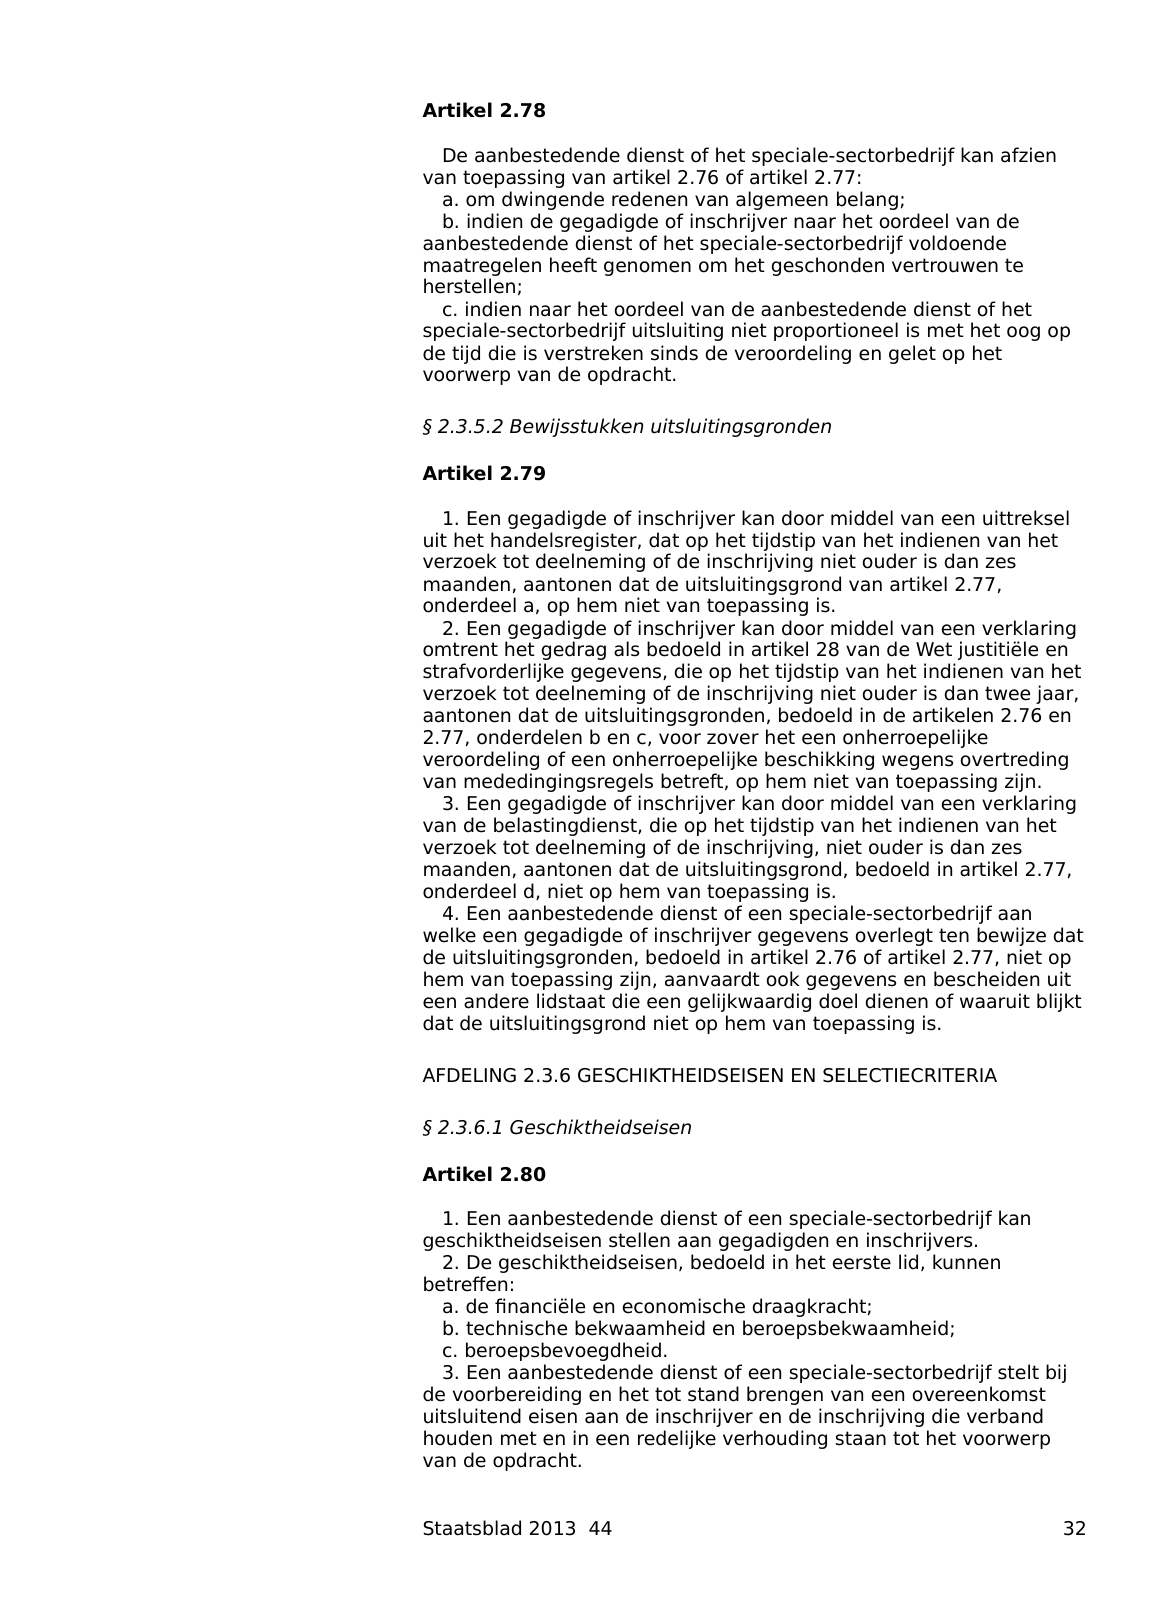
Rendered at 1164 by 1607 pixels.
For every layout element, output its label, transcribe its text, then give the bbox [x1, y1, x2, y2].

text 2. De geschiktheidseisen, bedoeld in het eerste lid, kunnen betreffen: [422, 1252, 1087, 1296]
subtitle § 2.3.5.2 Bewijsstukken uitsluitingsgronden [422, 416, 1087, 438]
text c. indien naar het oordeel van de aanbestedende dienst of het speciale-sectorbedrijf uitsluiting niet proportioneel is met het oog op de tijd die is verstreken sinds de veroordeling en gelet op het voorwerp van de opdracht. [422, 298, 1087, 386]
subtitle § 2.3.6.1 Geschiktheidseisen [422, 1117, 1087, 1139]
text 3. Een gegadigde of inschrijver kan door middel van een verklaring van de belastingdienst, die op het tijdstip van het indienen van het verzoek tot deelneming of de inschrijving, niet ouder is dan zes maanden, aantonen dat de uitsluitingsgrond, bedoeld in artikel 2.77, onderdeel d, niet op hem van toepassing is. [422, 793, 1087, 903]
text b. indien de gegadigde of inschrijver naar het oordeel van de aanbestedende dienst of het speciale-sectorbedrijf voldoende maatregelen heeft genomen om het geschonden vertrouwen te herstellen; [422, 211, 1087, 298]
text 1. Een gegadigde of inschrijver kan door middel van een uittreksel uit het handelsregister, dat op het tijdstip van het indienen van het verzoek tot deelneming of de inschrijving niet ouder is dan zes maanden, aantonen dat de uitsluitingsgrond van artikel 2.77, onderdeel a, op hem niet van toepassing is. [422, 507, 1087, 617]
text a. om dwingende redenen van algemeen belang; [422, 188, 1087, 211]
subtitle Artikel 2.80 [422, 1164, 1087, 1186]
text b. technische bekwaamheid en beroepsbekwaamheid; [422, 1318, 1087, 1340]
text 3. Een aanbestedende dienst of een speciale-sectorbedrijf stelt bij de voorbereiding en het tot stand brengen van een overeenkomst uitsluitend eisen aan de inschrijver en de inschrijving die verband houden met en in een redelijke verhouding staan tot het voorwerp van de opdracht. [422, 1362, 1087, 1472]
text a. de financiële en economische draagkracht; [422, 1296, 1087, 1318]
text 4. Een aanbestedende dienst of een speciale-sectorbedrijf aan welke een gegadigde of inschrijver gegevens overlegt ten bewijze dat de uitsluitingsgronden, bedoeld in artikel 2.76 of artikel 2.77, niet op hem van toepassing zijn, aanvaardt ook gegevens en bescheiden uit een andere lidstaat die een gelijkwaardig doel dienen of waaruit blijkt dat de uitsluitingsgrond niet op hem van toepassing is. [422, 903, 1087, 1035]
text c. beroepsbevoegdheid. [422, 1340, 1087, 1362]
subtitle Artikel 2.78 [422, 100, 1087, 122]
text 1. Een aanbestedende dienst of een speciale-sectorbedrijf kan geschiktheidseisen stellen aan gegadigden en inschrijvers. [422, 1208, 1087, 1252]
text De aanbestedende dienst of het speciale-sectorbedrijf kan afzien van toepassing van artikel 2.76 of artikel 2.77: [422, 144, 1087, 188]
text 2. Een gegadigde of inschrijver kan door middel van een verklaring omtrent het gedrag als bedoeld in artikel 28 van de Wet justitiële en strafvorderlijke gegevens, die op het tijdstip van het indienen van het verzoek tot deelneming of de inschrijving niet ouder is dan twee jaar, aantonen dat de uitsluitingsgronden, bedoeld in de artikelen 2.76 en 2.77, onderdelen b en c, voor zover het een onherroepelijke veroordeling of een onherroepelijke beschikking wegens overtreding van mededingingsregels betreft, op hem niet van toepassing zijn. [422, 617, 1087, 793]
subtitle AFDELING 2.3.6 GESCHIKTHEIDSEISEN EN SELECTIECRITERIA [422, 1065, 1087, 1087]
subtitle Artikel 2.79 [422, 463, 1087, 485]
